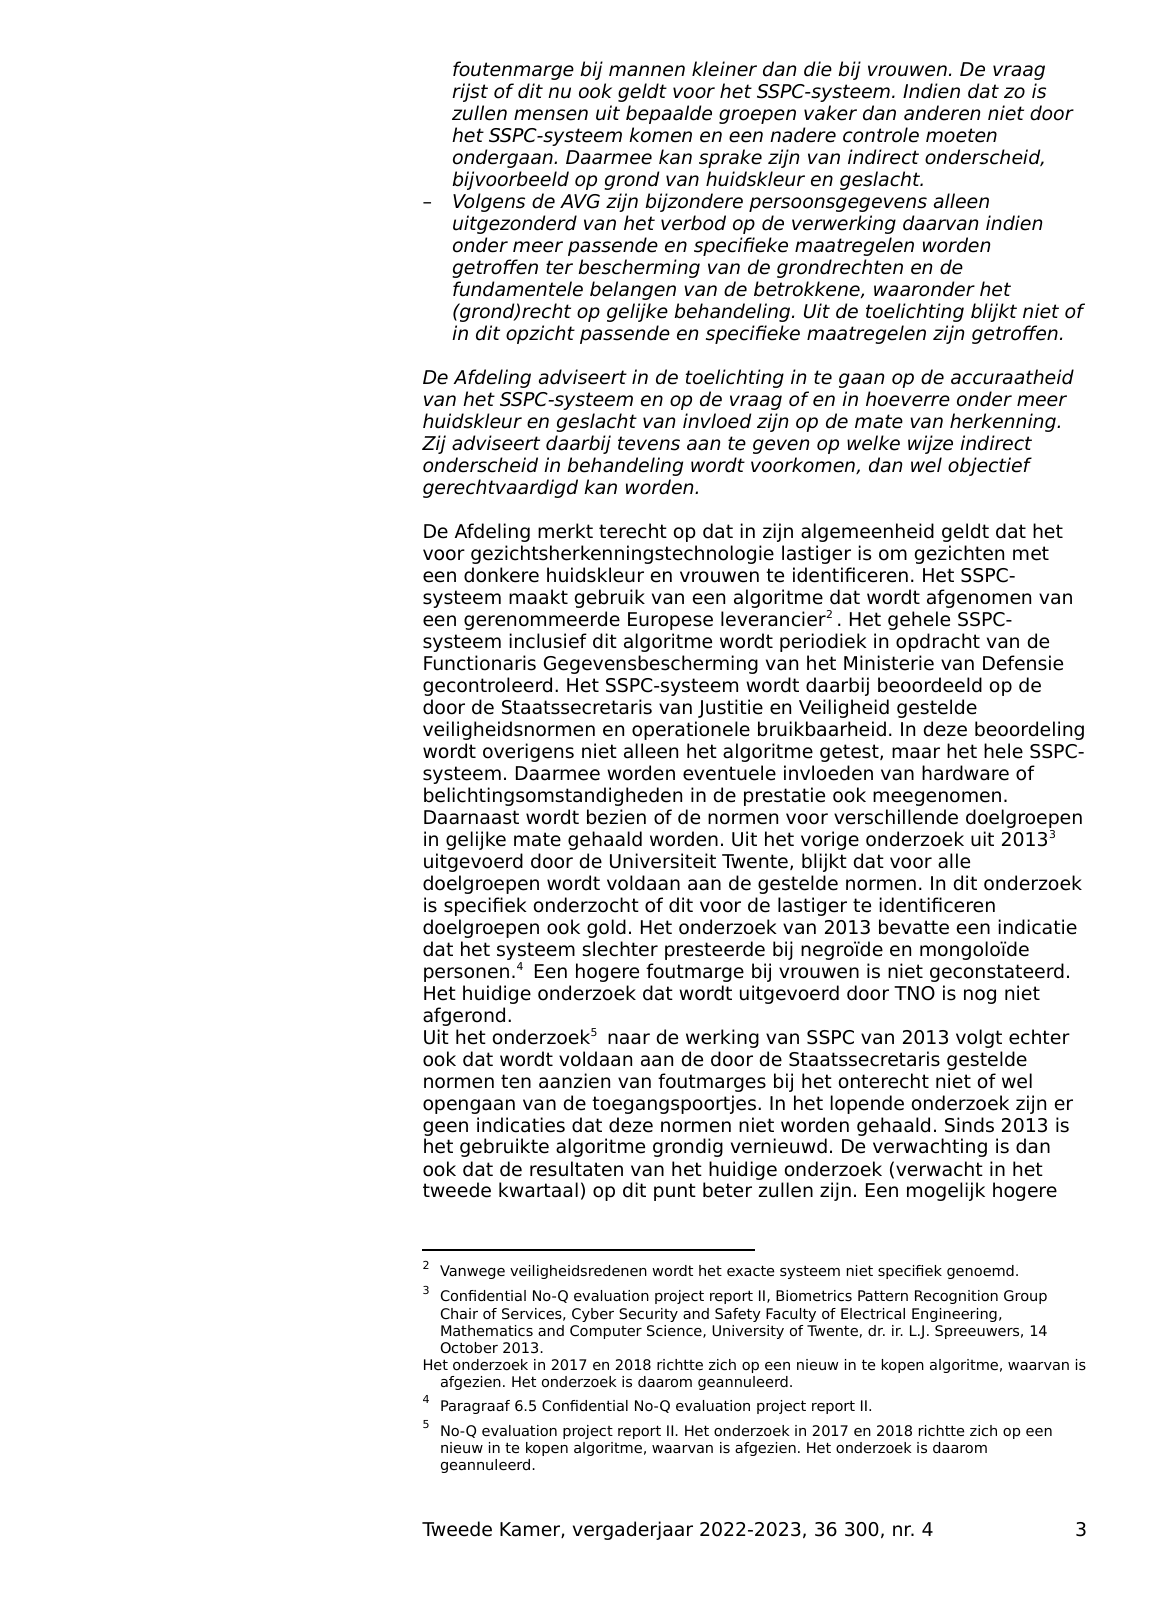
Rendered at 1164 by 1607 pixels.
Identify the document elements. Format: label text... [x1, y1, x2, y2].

text No-Q evaluation project report II. Het onderzoek in 2017 en 2018 richtte zich op een nieuw in te kopen algoritme, waarvan is afgezien. Het onderzoek is daarom geannuleerd. [422, 1418, 1087, 1474]
text De Afdeling merkt terecht op dat in zijn algemeenheid geldt dat het voor gezichtsherkenningstechnologie lastiger is om gezichten met een donkere huidskleur en vrouwen te identificeren. Het SSPC-systeem maakt gebruik van een algoritme dat wordt afgenomen van een gerenommeerde Europese leverancier. Het gehele SSPC-systeem inclusief dit algoritme wordt periodiek in opdracht van de Functionaris Gegevensbescherming van het Ministerie van Defensie gecontroleerd. Het SSPC-systeem wordt daarbij beoordeeld op de door de Staatssecretaris van Justitie en Veiligheid gestelde veiligheidsnormen en operationele bruikbaarheid. In deze beoordeling wordt overigens niet alleen het algoritme getest, maar het hele SSPC-systeem. Daarmee worden eventuele invloeden van hardware of belichtingsomstandigheden in de prestatie ook meegenomen. Daarnaast wordt bezien of de normen voor verschillende doelgroepen in gelijke mate gehaald worden. Uit het vorige onderzoek uit 2013 uitgevoerd door de Universiteit Twente, blijkt dat voor alle doelgroepen wordt voldaan aan de gestelde normen. In dit onderzoek is specifiek onderzocht of dit voor de lastiger te identificeren doelgroepen ook gold. Het onderzoek van 2013 bevatte een indicatie dat het systeem slechter presteerde bij negroïde en mongoloïde personen. Een hogere foutmarge bij vrouwen is niet geconstateerd. Het huidige onderzoek dat wordt uitgevoerd door TNO is nog niet afgerond. [422, 521, 1087, 1027]
text Het onderzoek in 2017 en 2018 richtte zich op een nieuw in te kopen algoritme, waarvan is afgezien. Het onderzoek is daarom geannuleerd. [422, 1357, 1087, 1391]
text Uit het onderzoek naar de werking van SSPC van 2013 volgt echter ook dat wordt voldaan aan de door de Staatssecretaris gestelde normen ten aanzien van foutmarges bij het onterecht niet of wel opengaan van de toegangspoortjes. In het lopende onderzoek zijn er geen indicaties dat deze normen niet worden gehaald. Sinds 2013 is het gebruikte algoritme grondig vernieuwd. De verwachting is dan ook dat de resultaten van het huidige onderzoek (verwacht in het tweede kwartaal) op dit punt beter zullen zijn. Een mogelijk hogere [422, 1027, 1087, 1202]
text – Volgens de AVG zijn bijzondere persoonsgegevens alleen uitgezonderd van het verbod op de verwerking daarvan indien onder meer passende en specifieke maatregelen worden getroffen ter bescherming van de grondrechten en de fundamentele belangen van de betrokkene, waaronder het (grond)recht op gelijke behandeling. Uit de toelichting blijkt niet of in dit opzicht passende en specifieke maatregelen zijn getroffen. [422, 191, 1087, 345]
text Paragraaf 6.5 Confidential No-Q evaluation project report II. [422, 1393, 1087, 1416]
text foutenmarge bij mannen kleiner dan die bij vrouwen. De vraag rijst of dit nu ook geldt voor het SSPC-systeem. Indien dat zo is zullen mensen uit bepaalde groepen vaker dan anderen niet door het SSPC-systeem komen en een nadere controle moeten ondergaan. Daarmee kan sprake zijn van indirect onderscheid, bijvoorbeeld op grond van huidskleur en geslacht. [422, 59, 1087, 191]
text Confidential No-Q evaluation project report II, Biometrics Pattern Recognition Group Chair of Services, Cyber Security and Safety Faculty of Electrical Engineering, Mathematics and Computer Science, University of Twente, dr. ir. L.J. Spreeuwers, 14 October 2013. [422, 1284, 1087, 1357]
text De Afdeling adviseert in de toelichting in te gaan op de accuraatheid van het SSPC-systeem en op de vraag of en in hoeverre onder meer huidskleur en geslacht van invloed zijn op de mate van herkenning. Zij adviseert daarbij tevens aan te geven op welke wijze indirect onderscheid in behandeling wordt voorkomen, dan wel objectief gerechtvaardigd kan worden. [422, 367, 1087, 499]
text Vanwege veiligheidsredenen wordt het exacte systeem niet specifiek genoemd. [422, 1259, 1087, 1281]
